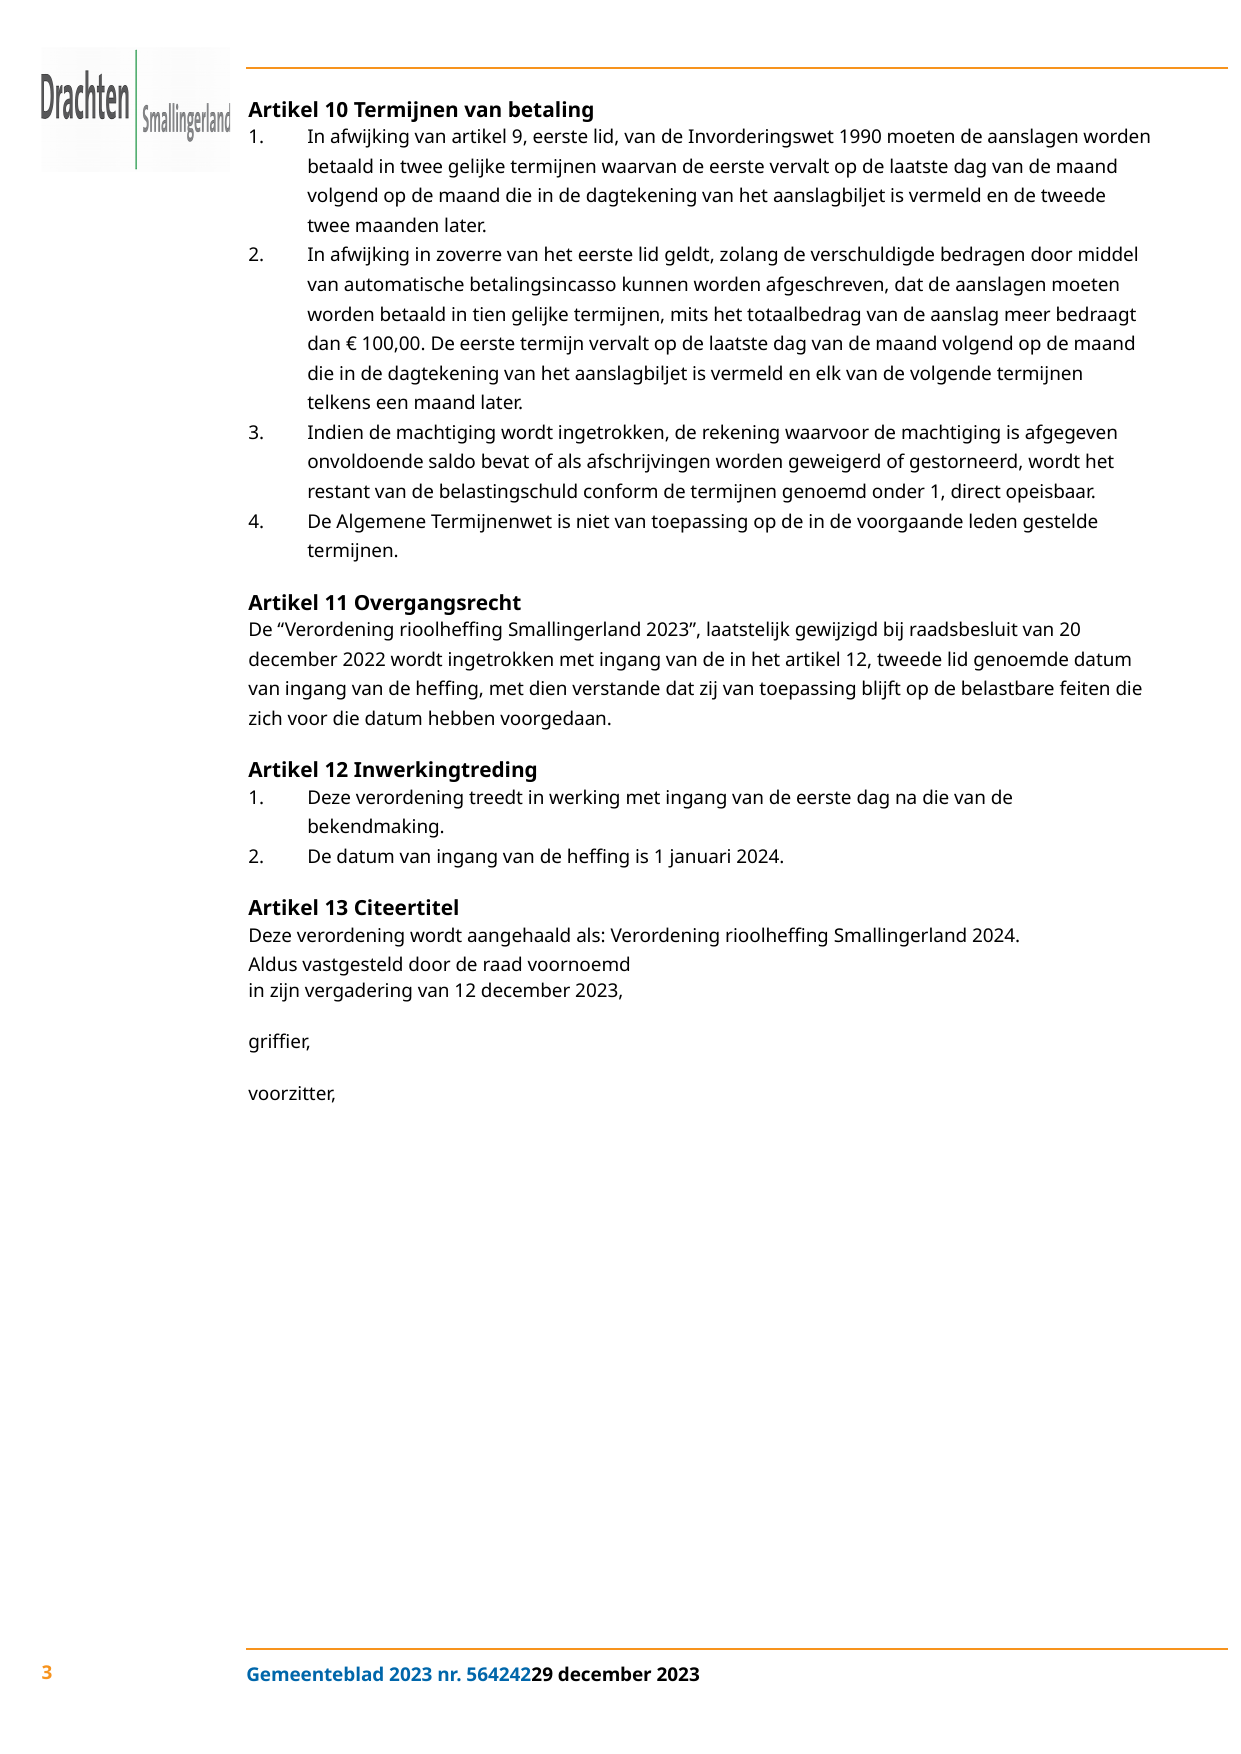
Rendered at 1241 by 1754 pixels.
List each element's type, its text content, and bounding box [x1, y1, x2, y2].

text Artikel 10 Termijnen van betaling [248, 95, 1152, 123]
text griffier, [248, 1029, 1152, 1054]
text Artikel 12 Inwerkingtreding [248, 755, 1152, 784]
picture [41, 47, 231, 172]
list Indien de machtiging wordt ingetrokken, de rekening waarvoor de machtiging is afgegeven onvoldoende saldo bevat of als afschrijvingen worden geweigerd of gestorneerd, wordt het restant van de belastingschuld conform de termijnen genoemd onder 1, direct opeisbaar. [248, 419, 1152, 504]
text De “Verordening rioolheffing Smallingerland 2023”, laatstelijk gewijzigd bij raadsbesluit van 20 december 2022 wordt ingetrokken met ingang van de in het artikel 12, tweede lid genoemde datum van ingang van de heffing, met dien verstande dat zij van toepassing blijft op de belastbare feiten die zich voor die datum hebben voorgedaan. [248, 616, 1152, 731]
list In afwijking in zoverre van het eerste lid geldt, zolang de verschuldigde bedragen door middel van automatische betalingsincasso kunnen worden afgeschreven, dat de aanslagen moeten worden betaald in tien gelijke termijnen, mits het totaalbedrag van de aanslag meer bedraagt dan € 100,00. De eerste termijn vervalt op de laatste dag van de maand volgend op de maand die in de dagtekening van het aanslagbiljet is vermeld en elk van de volgende termijnen telkens een maand later. [248, 242, 1152, 415]
text voorzitter, [248, 1080, 1152, 1106]
text Aldus vastgesteld door de raad voornoemd [248, 951, 1152, 977]
text Deze verordening wordt aangehaald als: Verordening rioolheffing Smallingerland 2024. [248, 922, 1152, 948]
list De datum van ingang van de heffing is 1 januari 2024. [248, 843, 1152, 869]
text Artikel 11 Overgangsrecht [248, 588, 1152, 616]
list Deze verordening treedt in werking met ingang van de eerste dag na die van de bekendmaking. [248, 784, 1152, 839]
text in zijn vergadering van 12 december 2023, [248, 977, 1152, 1003]
list De Algemene Termijnenwet is niet van toepassing op de in de voorgaande leden gestelde termijnen. [248, 508, 1152, 563]
text Artikel 13 Citeertitel [248, 893, 1152, 922]
list In afwijking van artikel 9, eerste lid, van de Invorderingswet 1990 moeten de aanslagen worden betaald in twee gelijke termijnen waarvan de eerste vervalt op de laatste dag van de maand volgend op de maand die in de dagtekening van het aanslagbiljet is vermeld en de tweede twee maanden later. [248, 123, 1152, 238]
